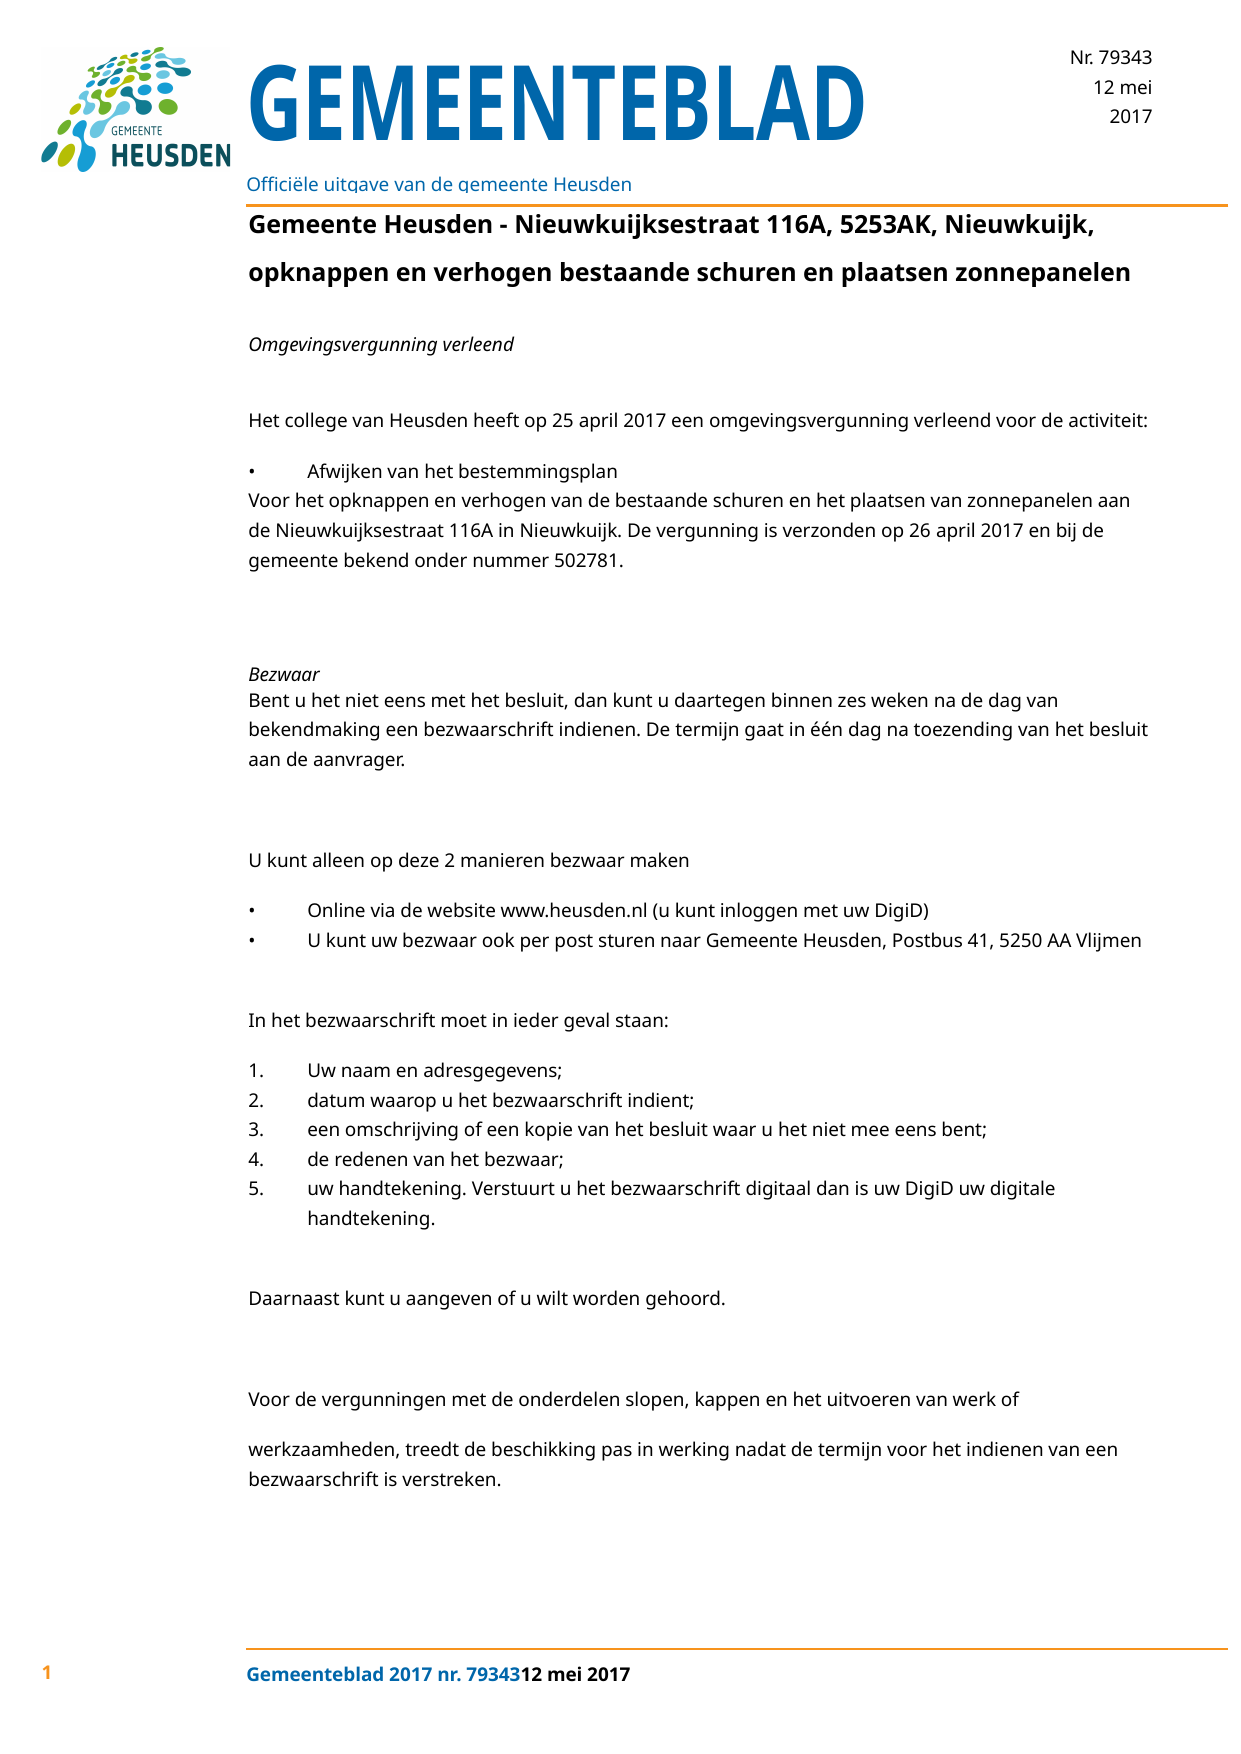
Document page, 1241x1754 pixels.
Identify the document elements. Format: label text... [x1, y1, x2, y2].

list de redenen van het bezwaar; [248, 1146, 1152, 1172]
text werkzaamheden, treedt de beschikking pas in werking nadat de termijn voor het indienen van een bezwaarschrift is verstreken. [248, 1436, 1152, 1492]
list een omschrijving of een kopie van het besluit waar u het niet mee eens bent; [248, 1116, 1152, 1142]
text Daarnaast kunt u aangeven of u wilt worden gehoord. [248, 1285, 1152, 1311]
list uw handtekening. Verstuurt u het bezwaarschrift digitaal dan is uw DigiD uw digitale handtekening. [248, 1176, 1152, 1231]
text Bent u het niet eens met het besluit, dan kunt u daartegen binnen zes weken na de dag van bekendmaking een bezwaarschrift indienen. De termijn gaat in één dag na toezending van het besluit aan de aanvrager. [248, 687, 1152, 772]
text Voor de vergunningen met de onderdelen slopen, kappen en het uitvoeren van werk of [248, 1386, 1152, 1412]
list Afwijken van het bestemmingsplan [248, 458, 1152, 484]
list datum waarop u het bezwaarschrift indient; [248, 1087, 1152, 1113]
picture [41, 47, 231, 172]
text In het bezwaarschrift moet in ieder geval staan: [248, 1007, 1152, 1033]
list Online via de website www.heusden.nl (u kunt inloggen met uw DigiD) [248, 897, 1152, 923]
text Voor het opknappen en verhogen van de bestaande schuren en het plaatsen van zonnepanelen aan de Nieuwkuijksestraat 116A in Nieuwkuijk. De vergunning is verzonden op 26 april 2017 en bij de gemeente bekend onder nummer 502781. [248, 488, 1152, 572]
list U kunt uw bezwaar ook per post sturen naar Gemeente Heusden, Postbus 41, 5250 AA Vlijmen [248, 927, 1152, 953]
text U kunt alleen op deze 2 manieren bezwaar maken [248, 847, 1152, 873]
text Bezwaar [248, 661, 1152, 687]
text Omgevingsvergunning verleend [248, 331, 1152, 357]
text Gemeente Heusden - Nieuwkuijksestraat 116A, 5253AK, Nieuwkuijk, opknappen en verhogen bestaande schuren en plaatsen zonnepanelen [248, 207, 1152, 288]
list Uw naam en adresgegevens; [248, 1057, 1152, 1083]
text Het college van Heusden heeft op 25 april 2017 een omgevingsvergunning verleend voor de activiteit: [248, 408, 1152, 433]
